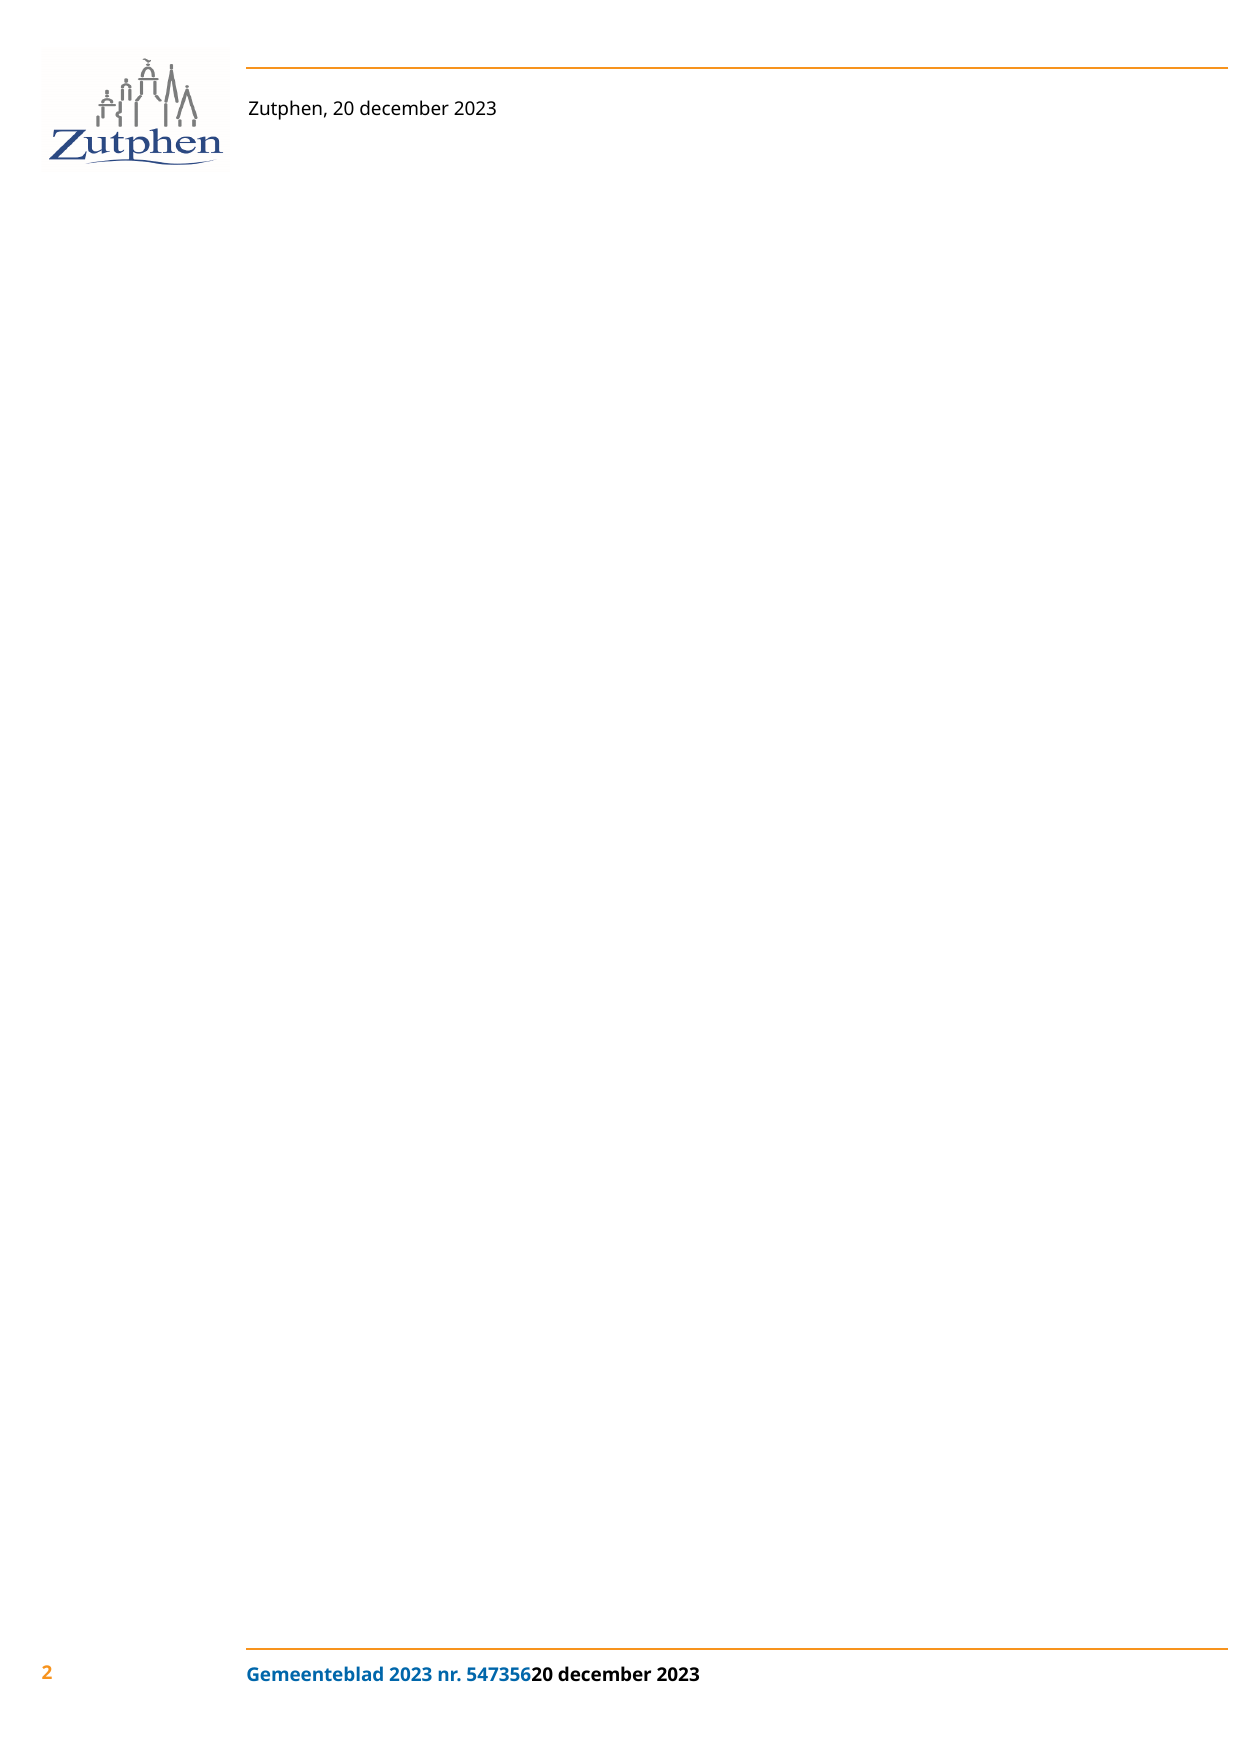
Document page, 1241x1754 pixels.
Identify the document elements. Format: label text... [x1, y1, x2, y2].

text Zutphen, 20 december 2023 [248, 95, 1152, 121]
picture [41, 47, 231, 172]
